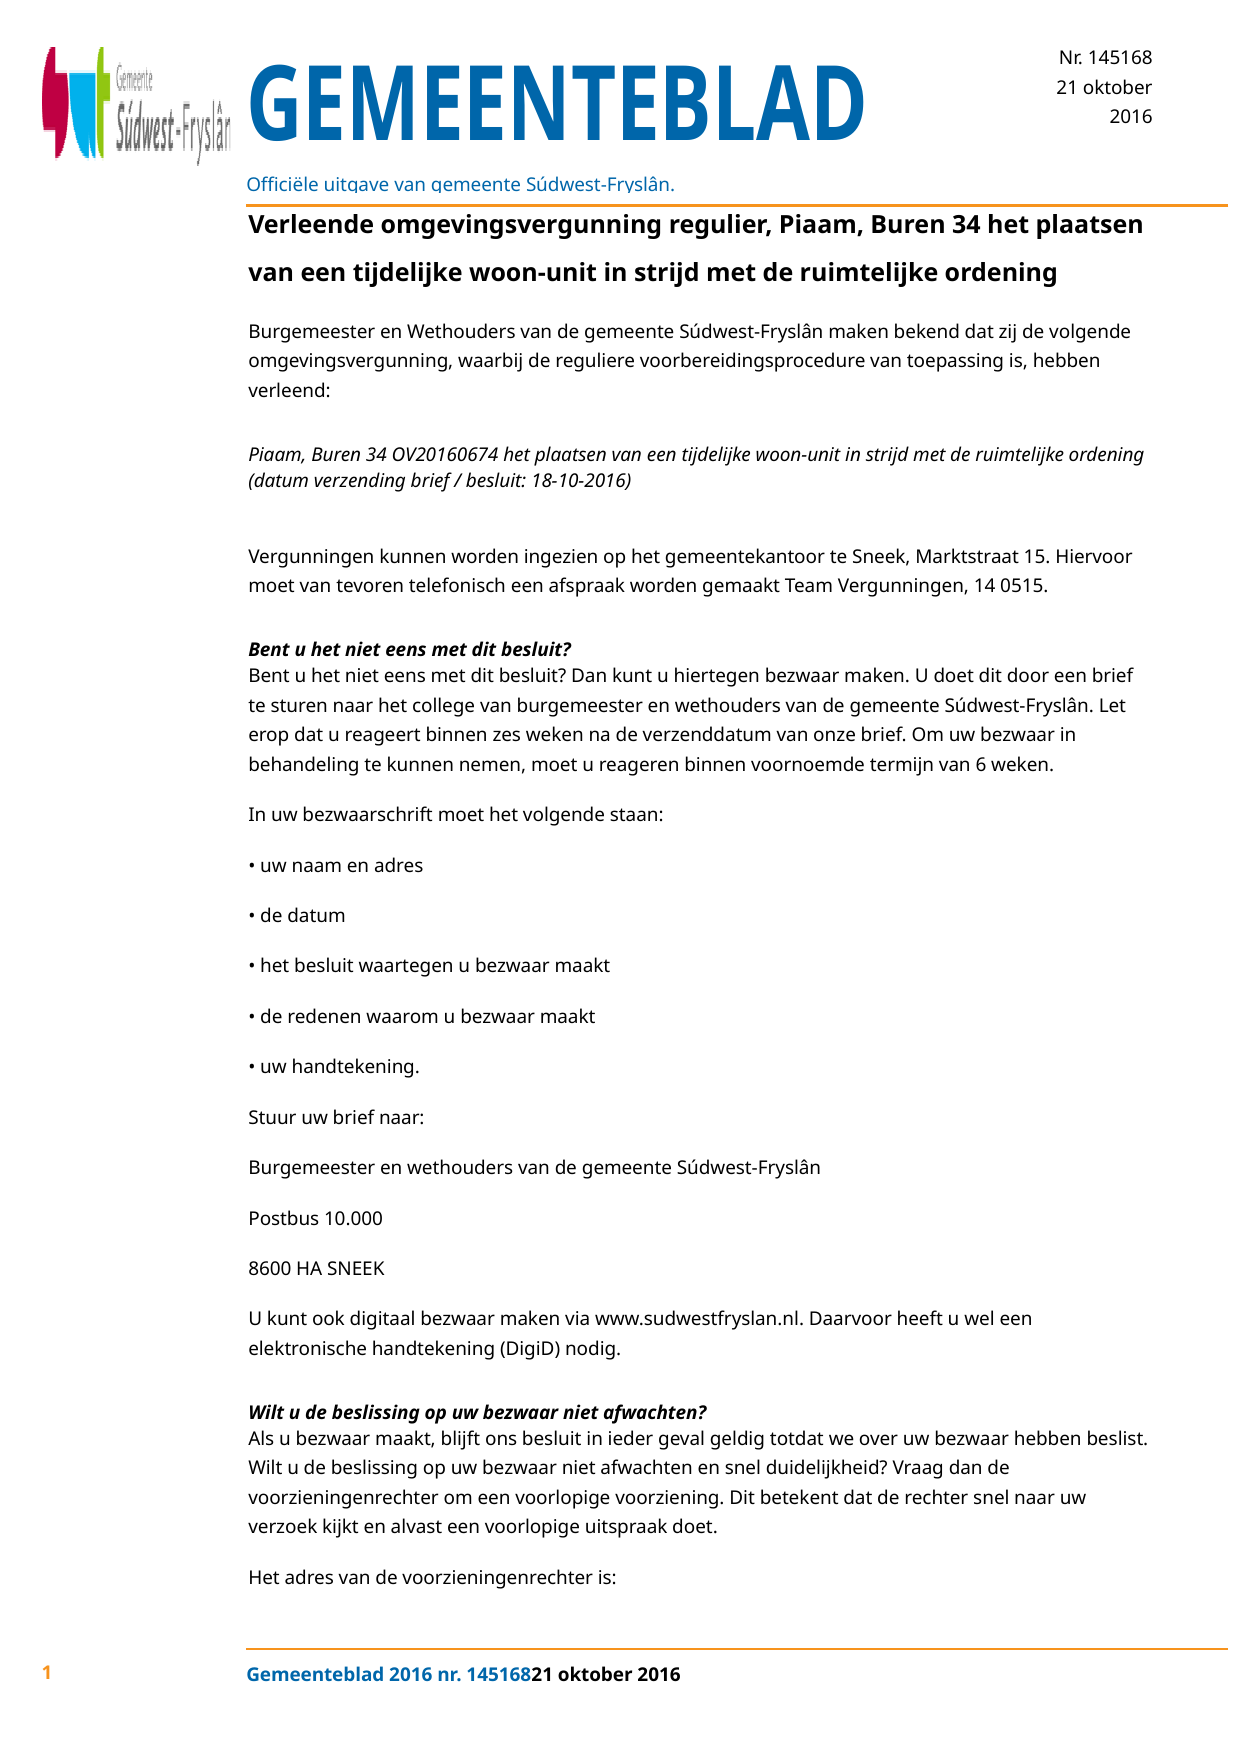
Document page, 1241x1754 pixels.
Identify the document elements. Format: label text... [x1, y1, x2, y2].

text • uw naam en adres [248, 852, 1152, 877]
text • het besluit waartegen u bezwaar maakt [248, 953, 1152, 978]
picture [41, 47, 231, 172]
text Bent u het niet eens met dit besluit? Dan kunt u hiertegen bezwaar maken. U doet dit door een brief te sturen naar het college van burgemeester en wethouders van de gemeente Súdwest-Fryslân. Let erop dat u reageert binnen zes weken na de verzenddatum van onze brief. Om uw bezwaar in behandeling te kunnen nemen, moet u reageren binnen voornoemde termijn van 6 weken. [248, 662, 1152, 777]
text Het adres van de voorzieningenrechter is: [248, 1564, 1152, 1590]
text In uw bezwaarschrift moet het volgende staan: [248, 801, 1152, 827]
text Bent u het niet eens met dit besluit? [248, 636, 1152, 662]
text Burgemeester en Wethouders van de gemeente Súdwest-Fryslân maken bekend dat zij de volgende omgevingsvergunning, waarbij de reguliere voorbereidingsprocedure van toepassing is, hebben verleend: [248, 318, 1152, 403]
text Burgemeester en wethouders van de gemeente Súdwest-Fryslân [248, 1154, 1152, 1180]
text Wilt u de beslissing op uw bezwaar niet afwachten? [248, 1399, 1152, 1425]
text Als u bezwaar maakt, blijft ons besluit in ieder geval geldig totdat we over uw bezwaar hebben beslist. Wilt u de beslissing op uw bezwaar niet afwachten en snel duidelijkheid? Vraag dan de voorzieningenrechter om een voorlopige voorziening. Dit betekent dat de rechter snel naar uw verzoek kijkt en alvast een voorlopige uitspraak doet. [248, 1425, 1152, 1539]
text Postbus 10.000 [248, 1205, 1152, 1230]
text 8600 HA SNEEK [248, 1255, 1152, 1281]
text Verleende omgevingsvergunning regulier, Piaam, Buren 34 het plaatsen van een tijdelijke woon-unit in strijd met de ruimtelijke ordening [248, 207, 1152, 288]
text U kunt ook digitaal bezwaar maken via www.sudwestfryslan.nl. Daarvoor heeft u wel een elektronische handtekening (DigiD) nodig. [248, 1306, 1152, 1361]
text • uw handtekening. [248, 1053, 1152, 1079]
text • de redenen waarom u bezwaar maakt [248, 1003, 1152, 1029]
text Stuur uw brief naar: [248, 1104, 1152, 1129]
text Piaam, Buren 34 OV20160674 het plaatsen van een tijdelijke woon-unit in strijd met de ruimtelijke ordening (datum verzending brief / besluit: 18-10-2016) [248, 441, 1152, 492]
text Vergunningen kunnen worden ingezien op het gemeentekantoor te Sneek, Marktstraat 15. Hiervoor moet van tevoren telefonisch een afspraak worden gemaakt Team Vergunningen, 14 0515. [248, 543, 1152, 598]
text • de datum [248, 902, 1152, 928]
